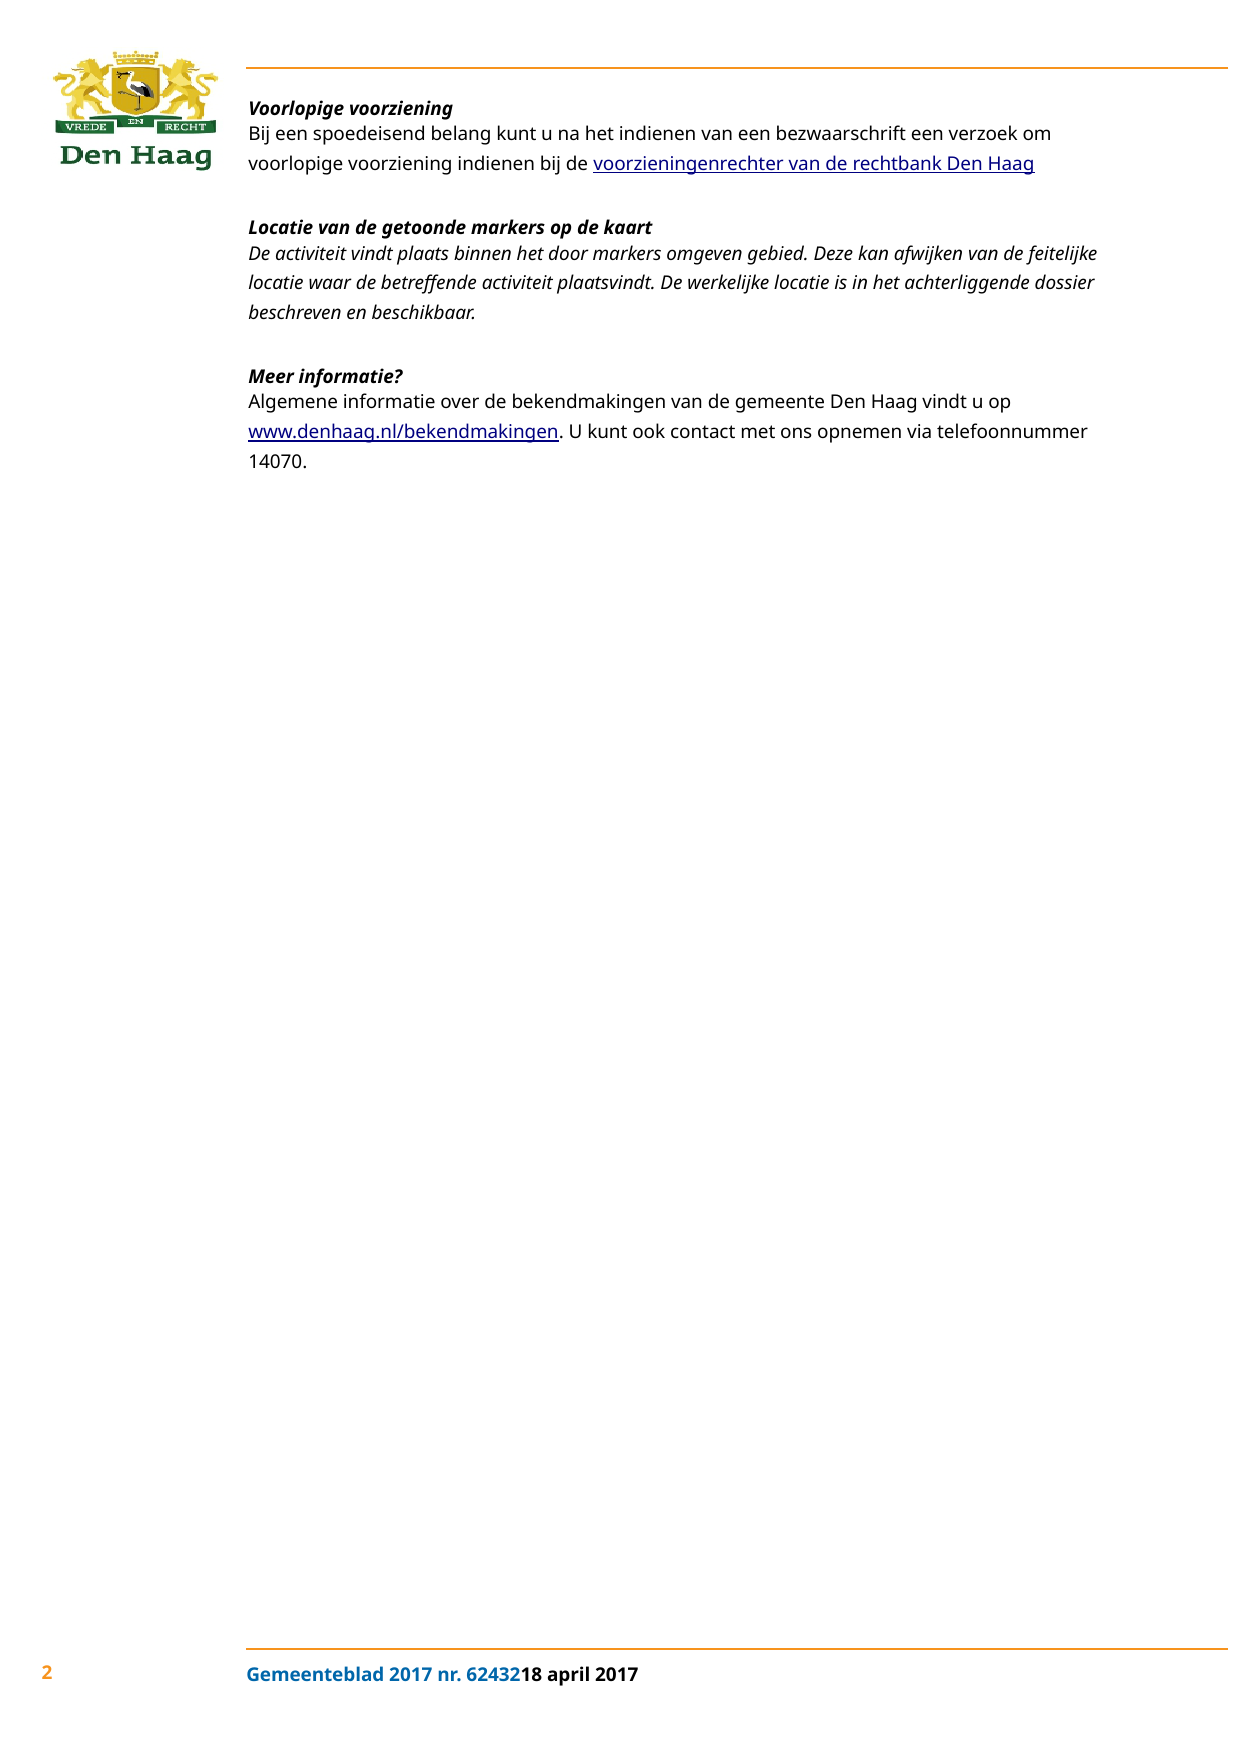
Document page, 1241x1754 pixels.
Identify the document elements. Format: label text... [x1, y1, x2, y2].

text Bij een spoedeisend belang kunt u na het indienen van een bezwaarschrift een verzoek om voorlopige voorziening indienen bij de voorzieningenrechter van de rechtbank Den Haag [248, 121, 1152, 176]
text Voorlopige voorziening [248, 95, 1152, 121]
text De activiteit vindt plaats binnen het door markers omgeven gebied. Deze kan afwijken van de feitelijke locatie waar de betreffende activiteit plaatsvindt. De werkelijke locatie is in het achterliggende dossier beschreven en beschikbaar. [248, 240, 1152, 325]
picture [41, 47, 231, 172]
text Meer informatie? [248, 363, 1152, 389]
text Locatie van de getoonde markers op de kaart [248, 214, 1152, 240]
text Algemene informatie over de bekendmakingen van de gemeente Den Haag vindt u op www.denhaag.nl/bekendmakingen. U kunt ook contact met ons opnemen via telefoonnummer 14070. [248, 389, 1152, 473]
